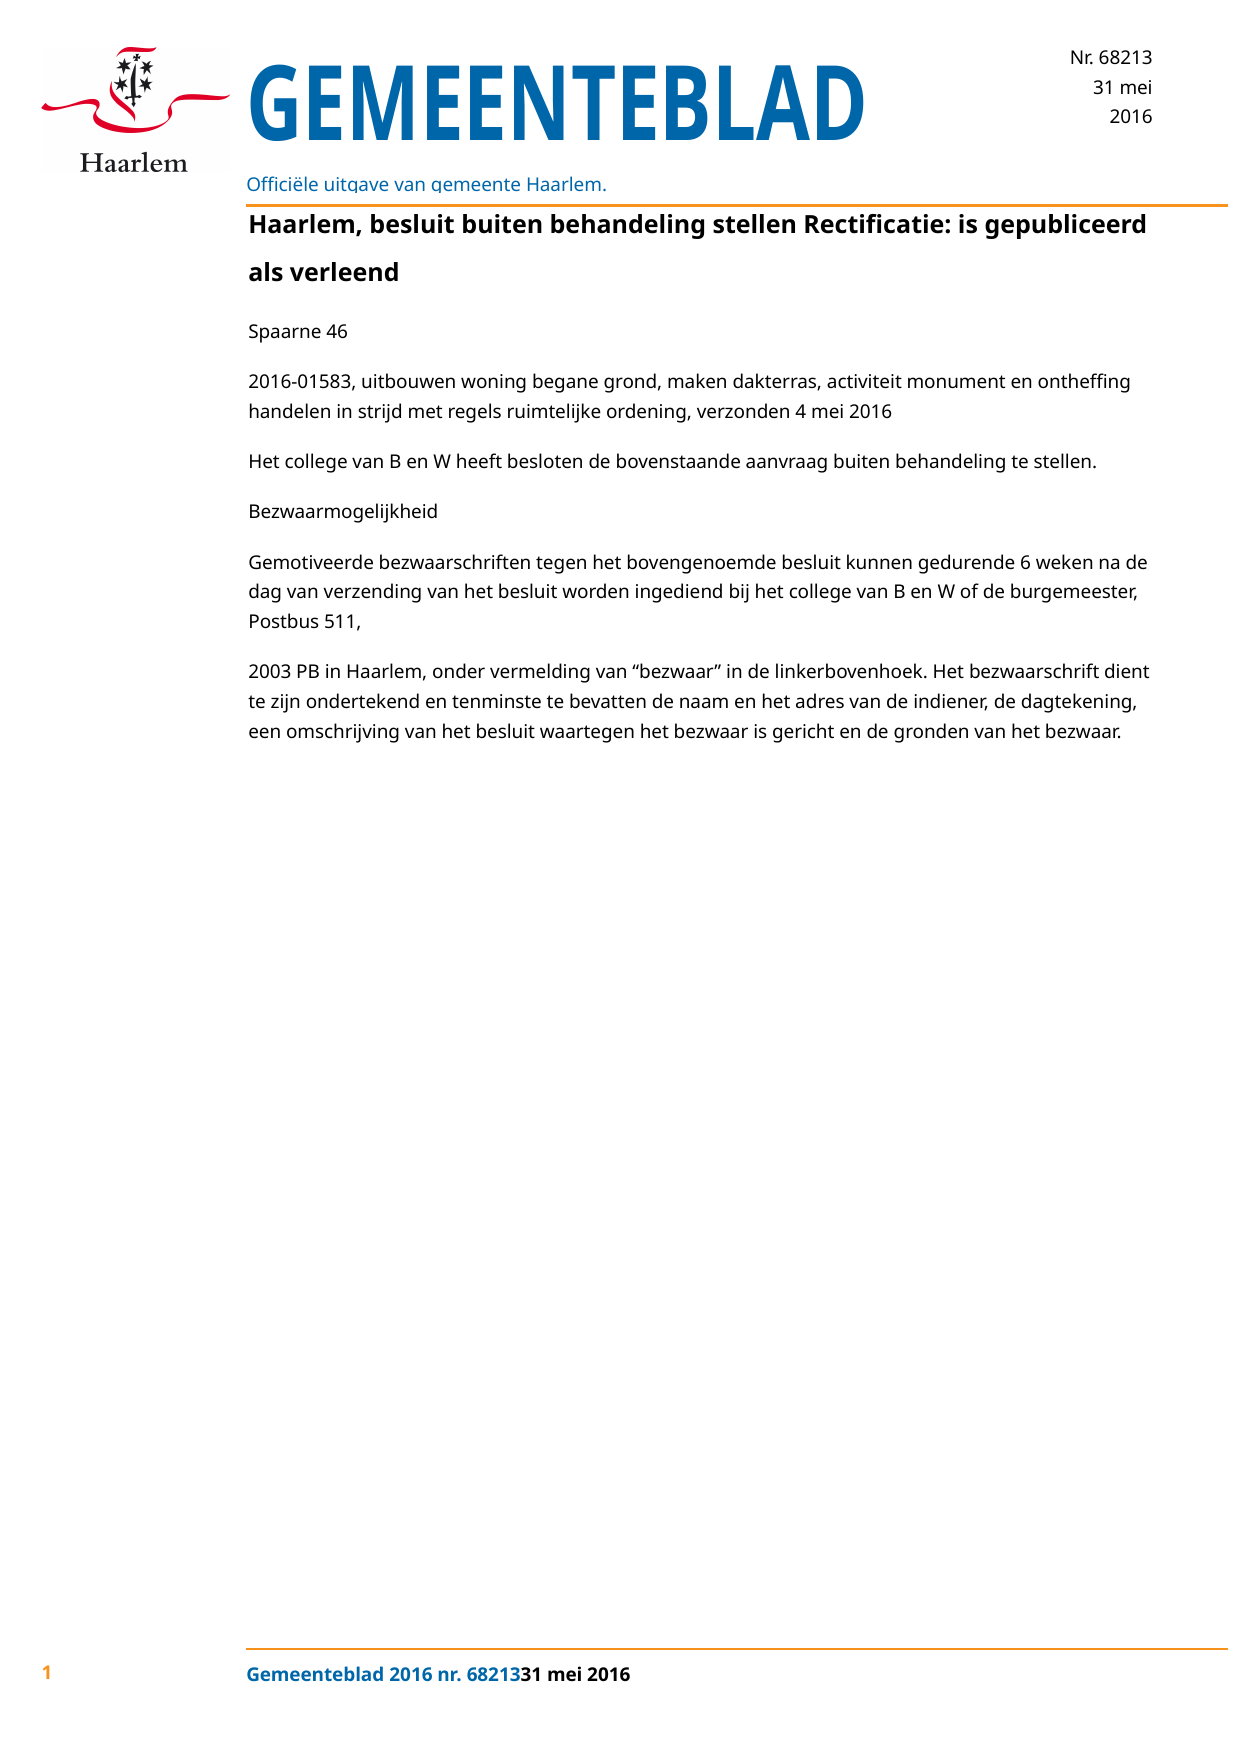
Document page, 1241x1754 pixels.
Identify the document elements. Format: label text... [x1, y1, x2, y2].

text Het college van B en W heeft besloten de bovenstaande aanvraag buiten behandeling te stellen. [248, 448, 1152, 474]
text Bezwaarmogelijkheid [248, 499, 1152, 524]
text 2016-01583, uitbouwen woning begane grond, maken dakterras, activiteit monument en ontheffing handelen in strijd met regels ruimtelijke ordening, verzonden 4 mei 2016 [248, 368, 1152, 424]
text 2003 PB in Haarlem, onder vermelding van “bezwaar” in de linkerbovenhoek. Het bezwaarschrift dient te zijn ondertekend en tenminste te bevatten de naam en het adres van de indiener, de dagtekening, een omschrijving van het besluit waartegen het bezwaar is gericht en de gronden van het bezwaar. [248, 659, 1152, 744]
picture [41, 47, 231, 172]
text Gemotiveerde bezwaarschriften tegen het bovengenoemde besluit kunnen gedurende 6 weken na de dag van verzending van het besluit worden ingediend bij het college van B en W of de burgemeester, Postbus 511, [248, 549, 1152, 634]
text Spaarne 46 [248, 318, 1152, 344]
text Haarlem, besluit buiten behandeling stellen Rectificatie: is gepubliceerd als verleend [248, 207, 1152, 288]
